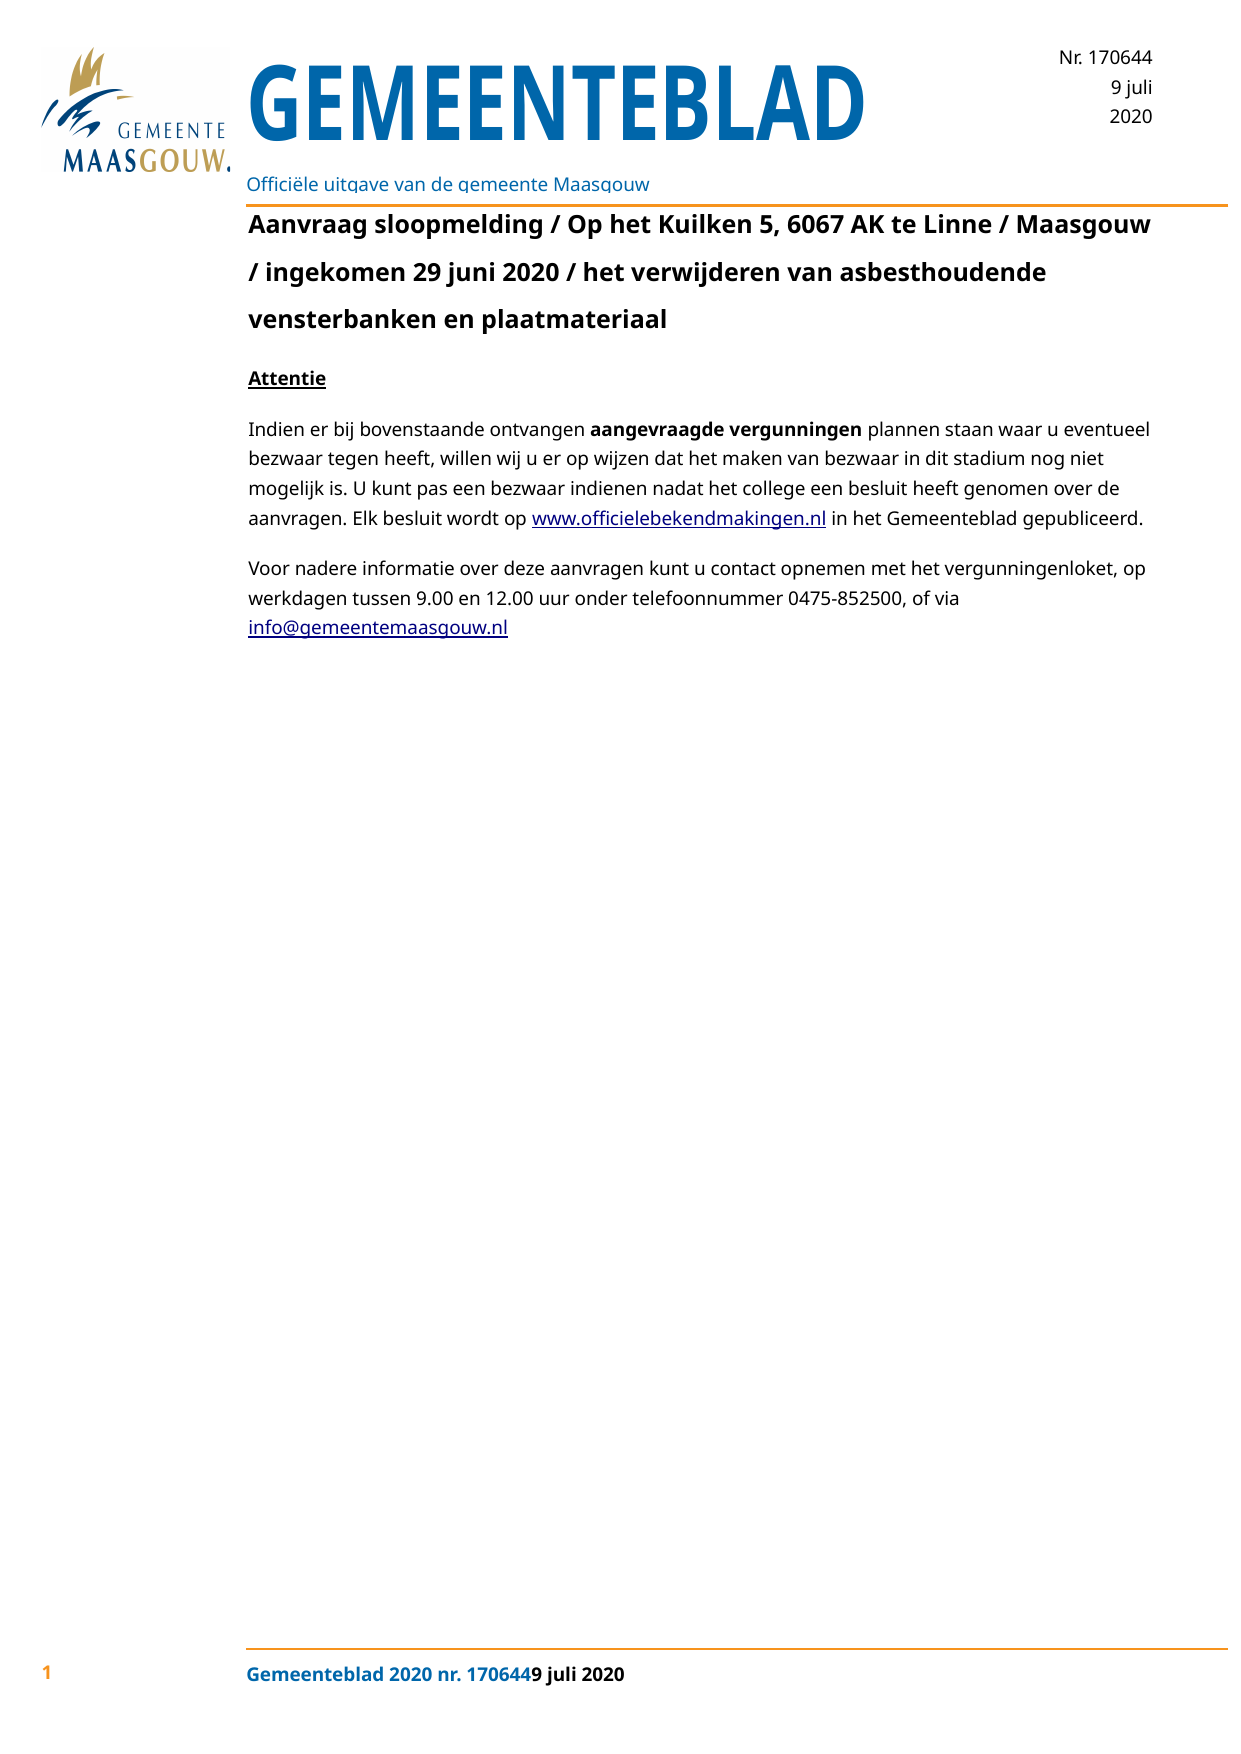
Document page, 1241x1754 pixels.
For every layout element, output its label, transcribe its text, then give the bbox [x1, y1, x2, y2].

picture [41, 47, 231, 172]
text Voor nadere informatie over deze aanvragen kunt u contact opnemen met het vergunningenloket, op werkdagen tussen 9.00 en 12.00 uur onder telefoonnummer 0475-852500, of via info@gemeentemaasgouw.nl [248, 555, 1152, 640]
text Indien er bij bovenstaande ontvangen aangevraagde vergunningen plannen staan waar u eventueel bezwaar tegen heeft, willen wij u er op wijzen dat het maken van bezwaar in dit stadium nog niet mogelijk is. U kunt pas een bezwaar indienen nadat het college een besluit heeft genomen over de aanvragen. Elk besluit wordt op www.officielebekendmakingen.nl in het Gemeenteblad gepubliceerd. [248, 416, 1152, 530]
text Aanvraag sloopmelding / Op het Kuilken 5, 6067 AK te Linne / Maasgouw / ingekomen 29 juni 2020 / het verwijderen van asbesthoudende vensterbanken en plaatmateriaal [248, 207, 1152, 336]
text Attentie [248, 366, 1152, 391]
